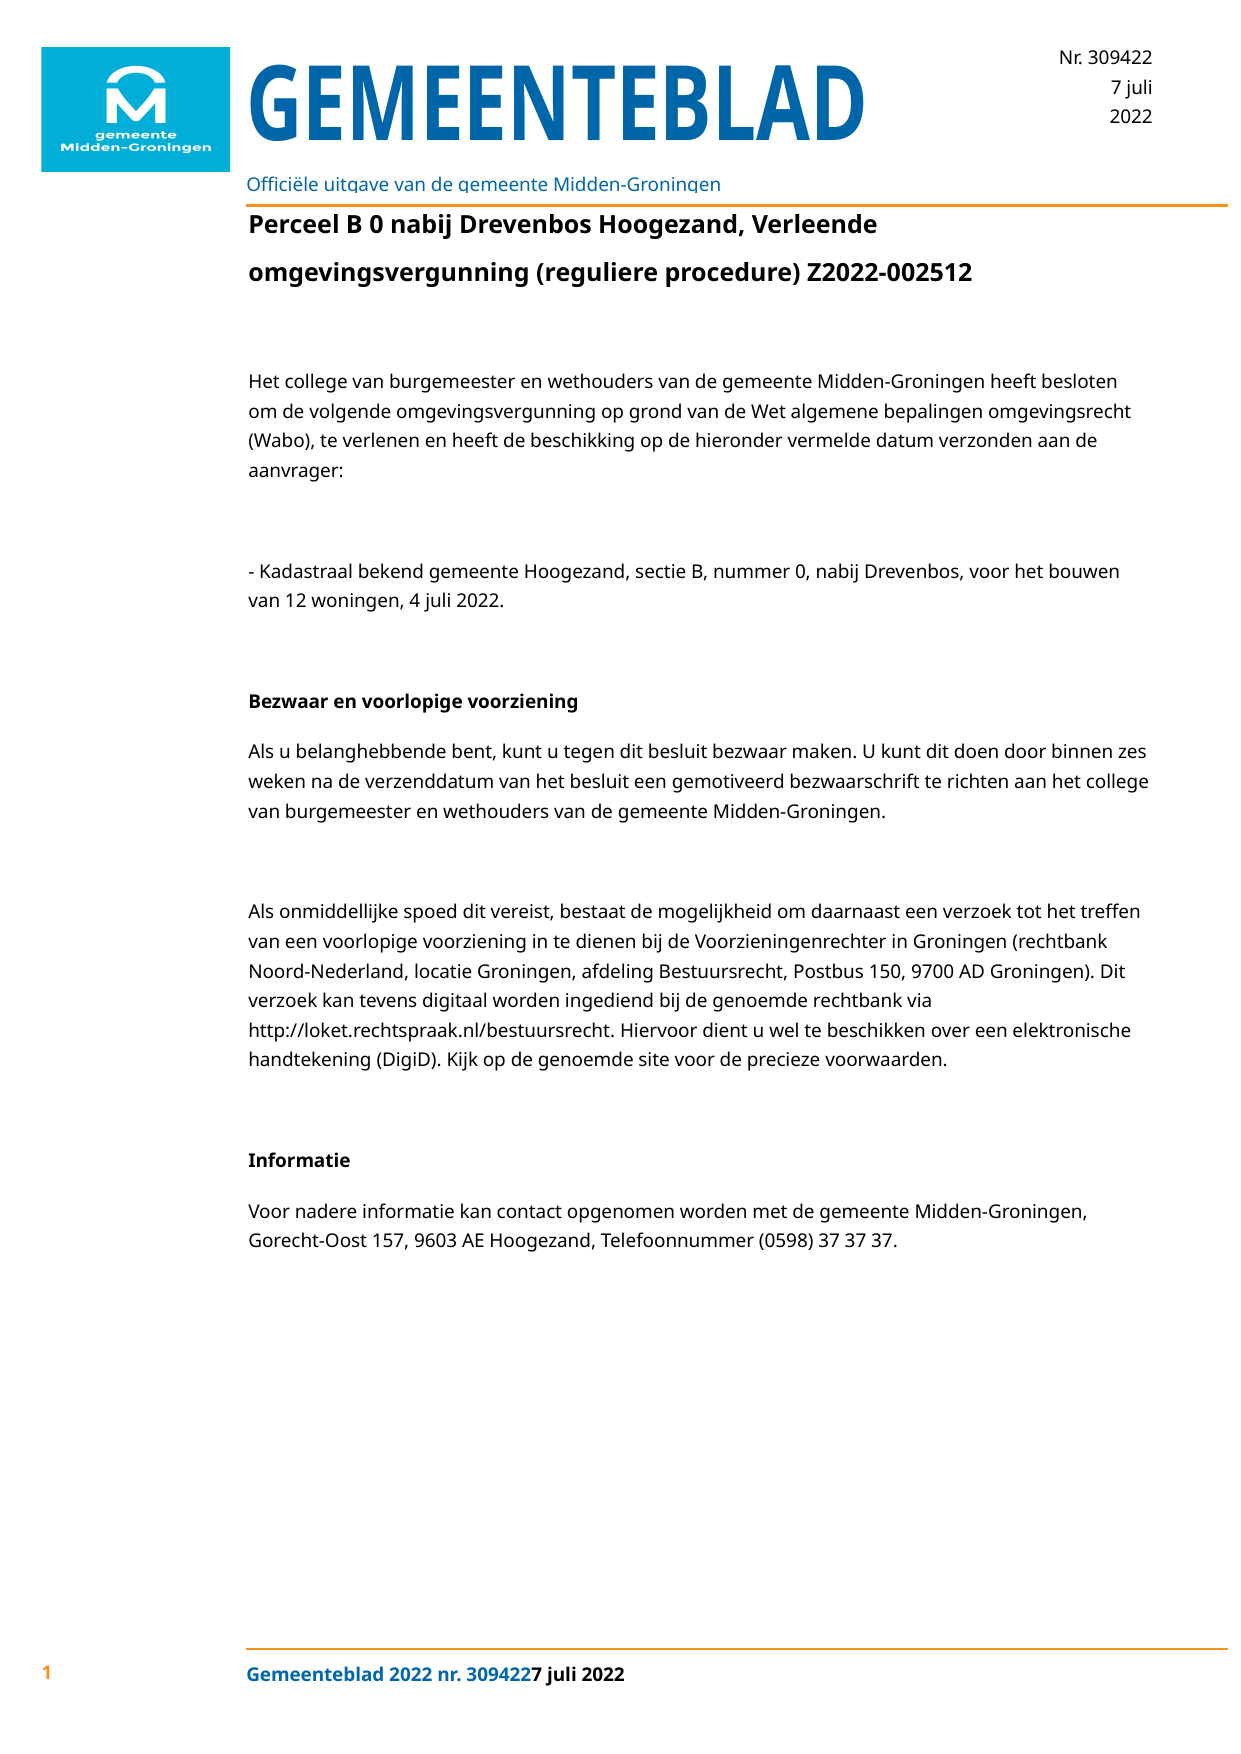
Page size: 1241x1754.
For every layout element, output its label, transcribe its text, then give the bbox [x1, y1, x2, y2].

text Informatie [248, 1147, 1152, 1173]
text Voor nadere informatie kan contact opgenomen worden met de gemeente Midden-Groningen, Gorecht-Oost 157, 9603 AE Hoogezand, Telefoonnummer (0598) 37 37 37. [248, 1198, 1152, 1253]
text - Kadastraal bekend gemeente Hoogezand, sectie B, nummer 0, nabij Drevenbos, voor het bouwen van 12 woningen, 4 juli 2022. [248, 558, 1152, 613]
picture [107, 89, 165, 122]
picture [108, 66, 164, 82]
text Perceel B 0 nabij Drevenbos Hoogezand, Verleende omgevingsvergunning (reguliere procedure) Z2022-002512 [248, 207, 1152, 288]
text Bezwaar en voorlopige voorziening [248, 688, 1152, 714]
text Het college van burgemeester en wethouders van de gemeente Midden-Groningen heeft besloten om de volgende omgevingsvergunning op grond van de Wet algemene bepalingen omgevingsrecht (Wabo), te verlenen en heeft de beschikking op de hieronder vermelde datum verzonden aan de aanvrager: [248, 368, 1152, 483]
text Als onmiddellijke spoed dit vereist, bestaat de mogelijkheid om daarnaast een verzoek tot het treffen van een voorlopige voorziening in te dienen bij de Voorzieningenrechter in Groningen (rechtbank Noord-Nederland, locatie Groningen, afdeling Bestuursrecht, Postbus 150, 9700 AD Groningen). Dit verzoek kan tevens digitaal worden ingediend bij de genoemde rechtbank via http://loket.rechtspraak.nl/bestuursrecht. Hiervoor dient u wel te beschikken over een elektronische handtekening (DigiD). Kijk op de genoemde site voor de precieze voorwaarden. [248, 899, 1152, 1072]
picture [184, 146, 190, 153]
text Als u belanghebbende bent, kunt u tegen dit besluit bezwaar maken. U kunt dit doen door binnen zes weken na de verzenddatum van het besluit een gemotiveerd bezwaarschrift te richten aan het college van burgemeester en wethouders van de gemeente Midden-Groningen. [248, 739, 1152, 824]
